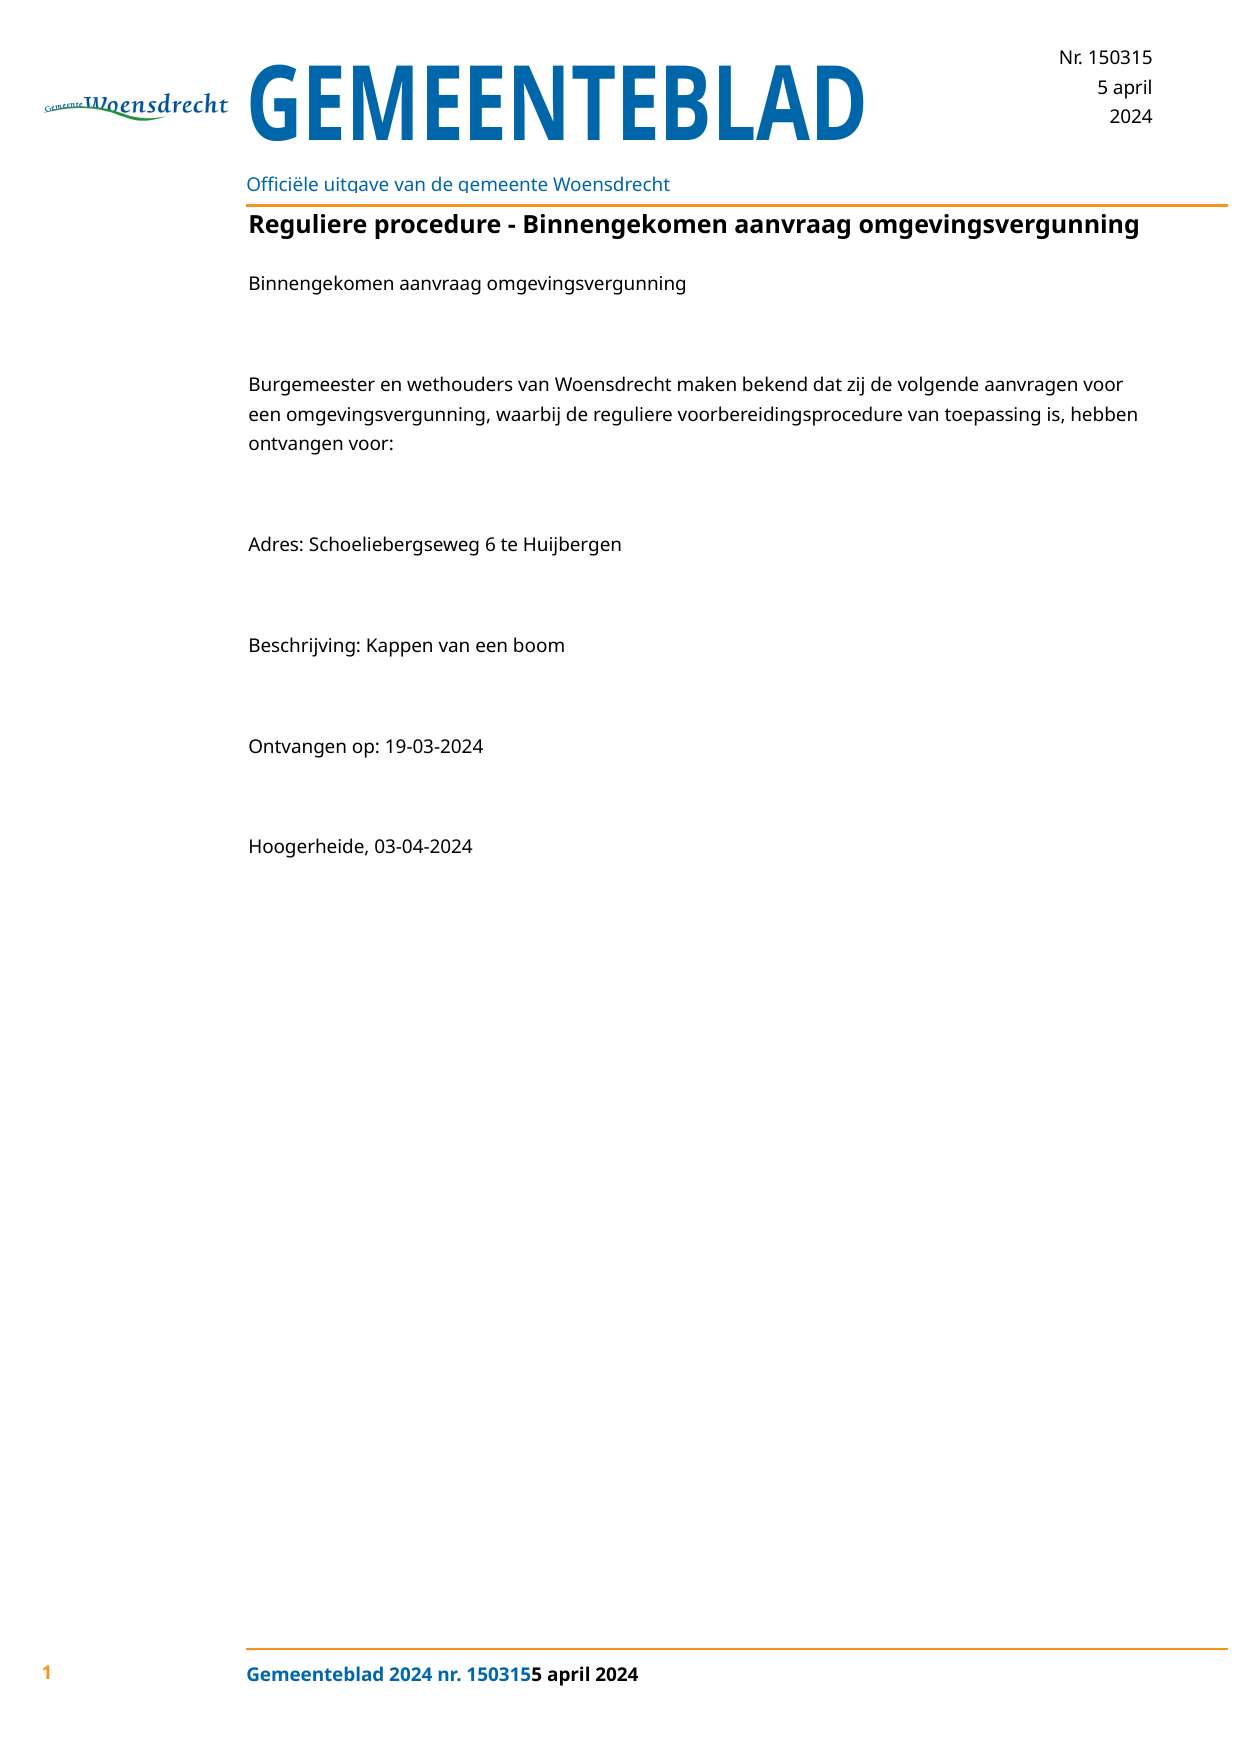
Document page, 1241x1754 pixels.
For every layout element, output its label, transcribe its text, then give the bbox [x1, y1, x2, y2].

text Beschrijving: Kappen van een boom [248, 632, 1152, 658]
picture [41, 47, 231, 172]
text Burgemeester en wethouders van Woensdrecht maken bekend dat zij de volgende aanvragen voor een omgevingsvergunning, waarbij de reguliere voorbereidingsprocedure van toepassing is, hebben ontvangen voor: [248, 371, 1152, 456]
text Reguliere procedure - Binnengekomen aanvraag omgevingsvergunning [248, 207, 1152, 241]
text Adres: Schoeliebergseweg 6 te Huijbergen [248, 531, 1152, 557]
text Hoogerheide, 03-04-2024 [248, 834, 1152, 859]
text Binnengekomen aanvraag omgevingsvergunning [248, 270, 1152, 296]
text Ontvangen op: 19-03-2024 [248, 733, 1152, 758]
